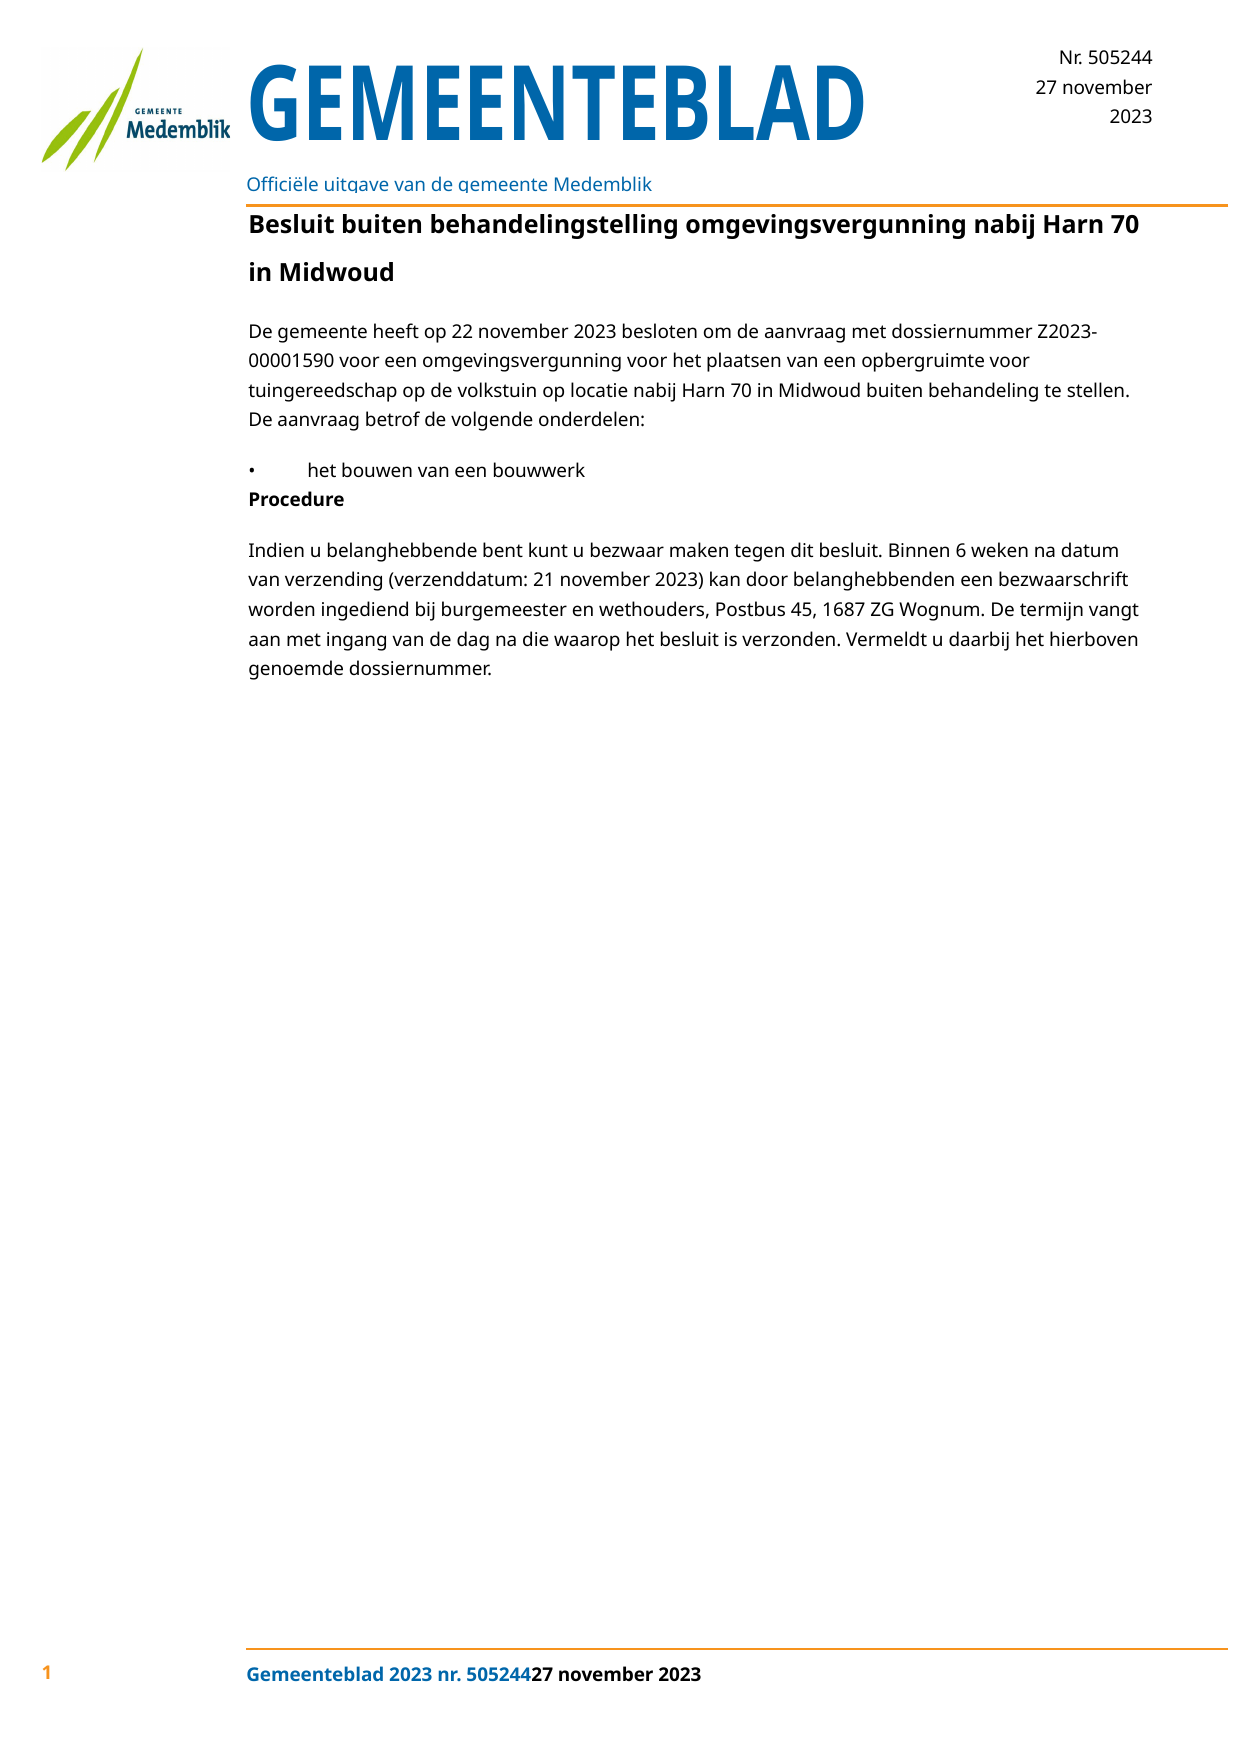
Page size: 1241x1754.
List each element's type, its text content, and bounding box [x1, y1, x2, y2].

text De gemeente heeft op 22 november 2023 besloten om de aanvraag met dossiernummer Z2023-00001590 voor een omgevingsvergunning voor het plaatsen van een opbergruimte voor tuingereedschap op de volkstuin op locatie nabij Harn 70 in Midwoud buiten behandeling te stellen. De aanvraag betrof de volgende onderdelen: [248, 318, 1152, 432]
text Procedure [248, 487, 1152, 512]
list het bouwen van een bouwwerk [248, 457, 1152, 483]
picture [41, 47, 231, 172]
text Indien u belanghebbende bent kunt u bezwaar maken tegen dit besluit. Binnen 6 weken na datum van verzending (verzenddatum: 21 november 2023) kan door belanghebbenden een bezwaarschrift worden ingediend bij burgemeester en wethouders, Postbus 45, 1687 ZG Wognum. De termijn vangt aan met ingang van de dag na die waarop het besluit is verzonden. Vermeldt u daarbij het hierboven genoemde dossiernummer. [248, 537, 1152, 681]
text Besluit buiten behandelingstelling omgevingsvergunning nabij Harn 70 in Midwoud [248, 207, 1152, 288]
